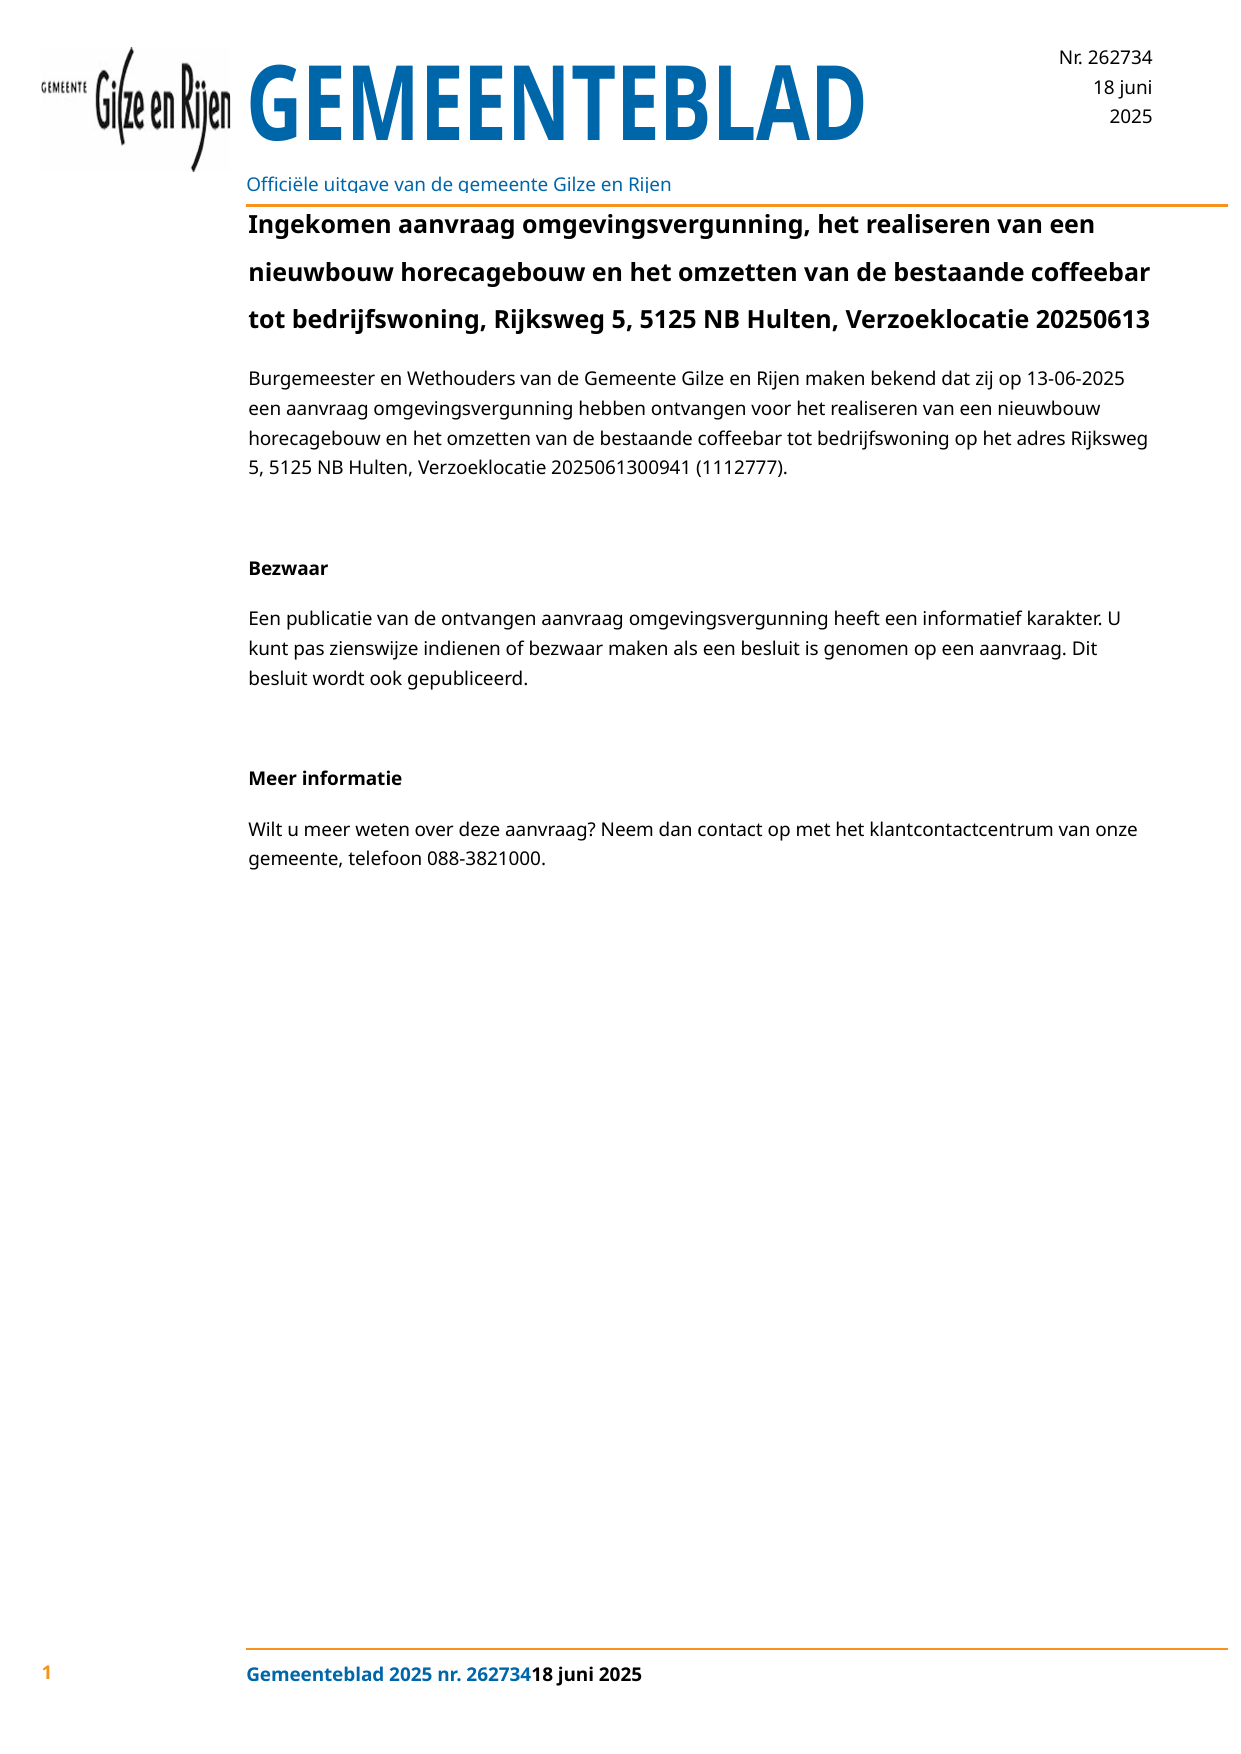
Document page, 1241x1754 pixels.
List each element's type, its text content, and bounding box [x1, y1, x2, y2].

text Een publicatie van de ontvangen aanvraag omgevingsvergunning heeft een informatief karakter. U kunt pas zienswijze indienen of bezwaar maken als een besluit is genomen op een aanvraag. Dit besluit wordt ook gepubliceerd. [248, 606, 1152, 690]
text Meer informatie [248, 766, 1152, 791]
picture [41, 47, 231, 172]
text Ingekomen aanvraag omgevingsvergunning, het realiseren van een nieuwbouw horecagebouw en het omzetten van de bestaande coffeebar tot bedrijfswoning, Rijksweg 5, 5125 NB Hulten, Verzoeklocatie 20250613 [248, 207, 1152, 336]
text Wilt u meer weten over deze aanvraag? Neem dan contact op met het klantcontactcentrum van onze gemeente, telefoon 088-3821000. [248, 816, 1152, 871]
text Burgemeester en Wethouders van de Gemeente Gilze en Rijen maken bekend dat zij op 13-06-2025 een aanvraag omgevingsvergunning hebben ontvangen voor het realiseren van een nieuwbouw horecagebouw en het omzetten van de bestaande coffeebar tot bedrijfswoning op het adres Rijksweg 5, 5125 NB Hulten, Verzoeklocatie 2025061300941 (1112777). [248, 366, 1152, 480]
text Bezwaar [248, 555, 1152, 581]
